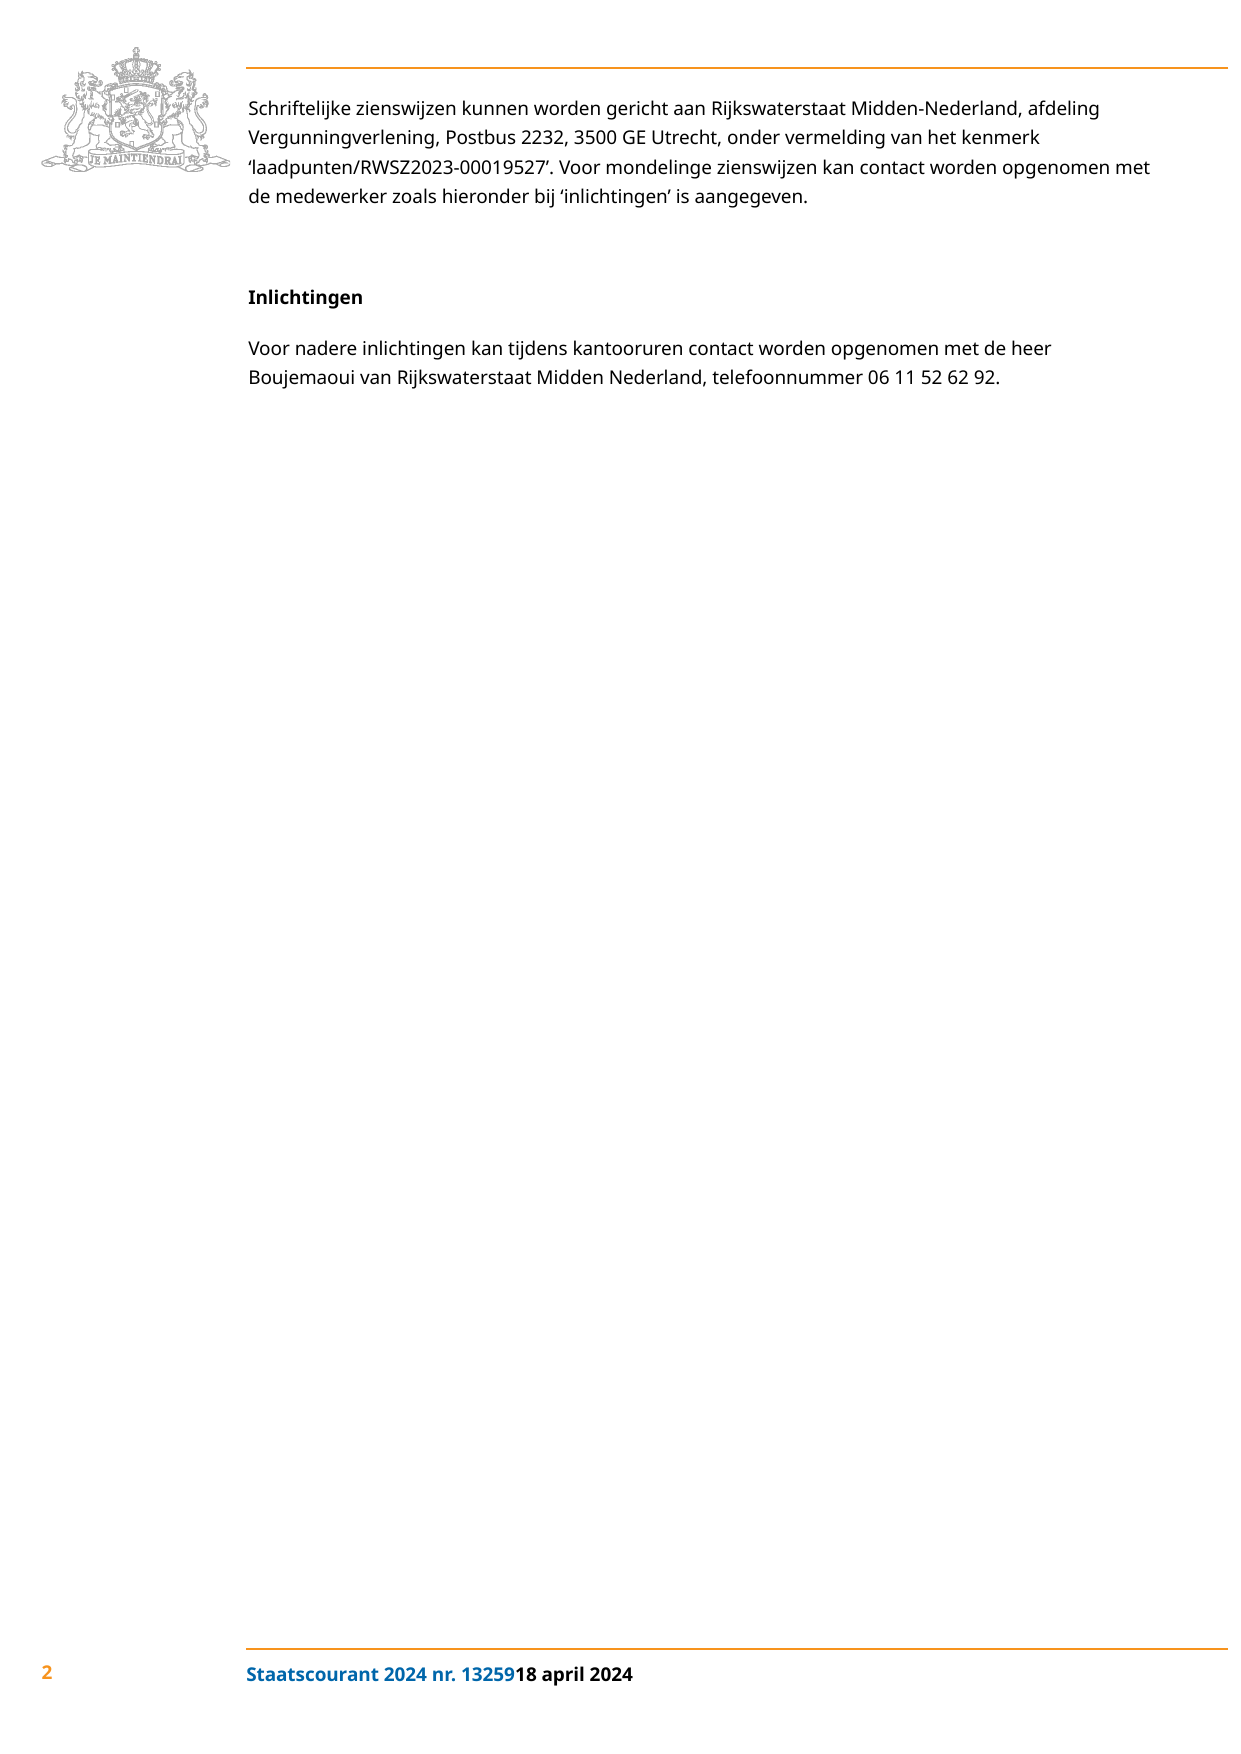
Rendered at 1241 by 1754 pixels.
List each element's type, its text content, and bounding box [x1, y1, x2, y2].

text Voor nadere inlichtingen kan tijdens kantooruren contact worden opgenomen met de heer Boujemaoui van Rijkswaterstaat Midden Nederland, telefoonnummer 06 11 52 62 92. [248, 335, 1152, 390]
text Inlichtingen [248, 284, 1152, 310]
picture [41, 47, 231, 172]
text Schriftelijke zienswijzen kunnen worden gericht aan Rijkswaterstaat Midden-Nederland, afdeling Vergunningverlening, Postbus 2232, 3500 GE Utrecht, onder vermelding van het kenmerk ‘laadpunten/RWSZ2023-00019527’. Voor mondelinge zienswijzen kan contact worden opgenomen met de medewerker zoals hieronder bij ‘inlichtingen’ is aangegeven. [248, 95, 1152, 209]
